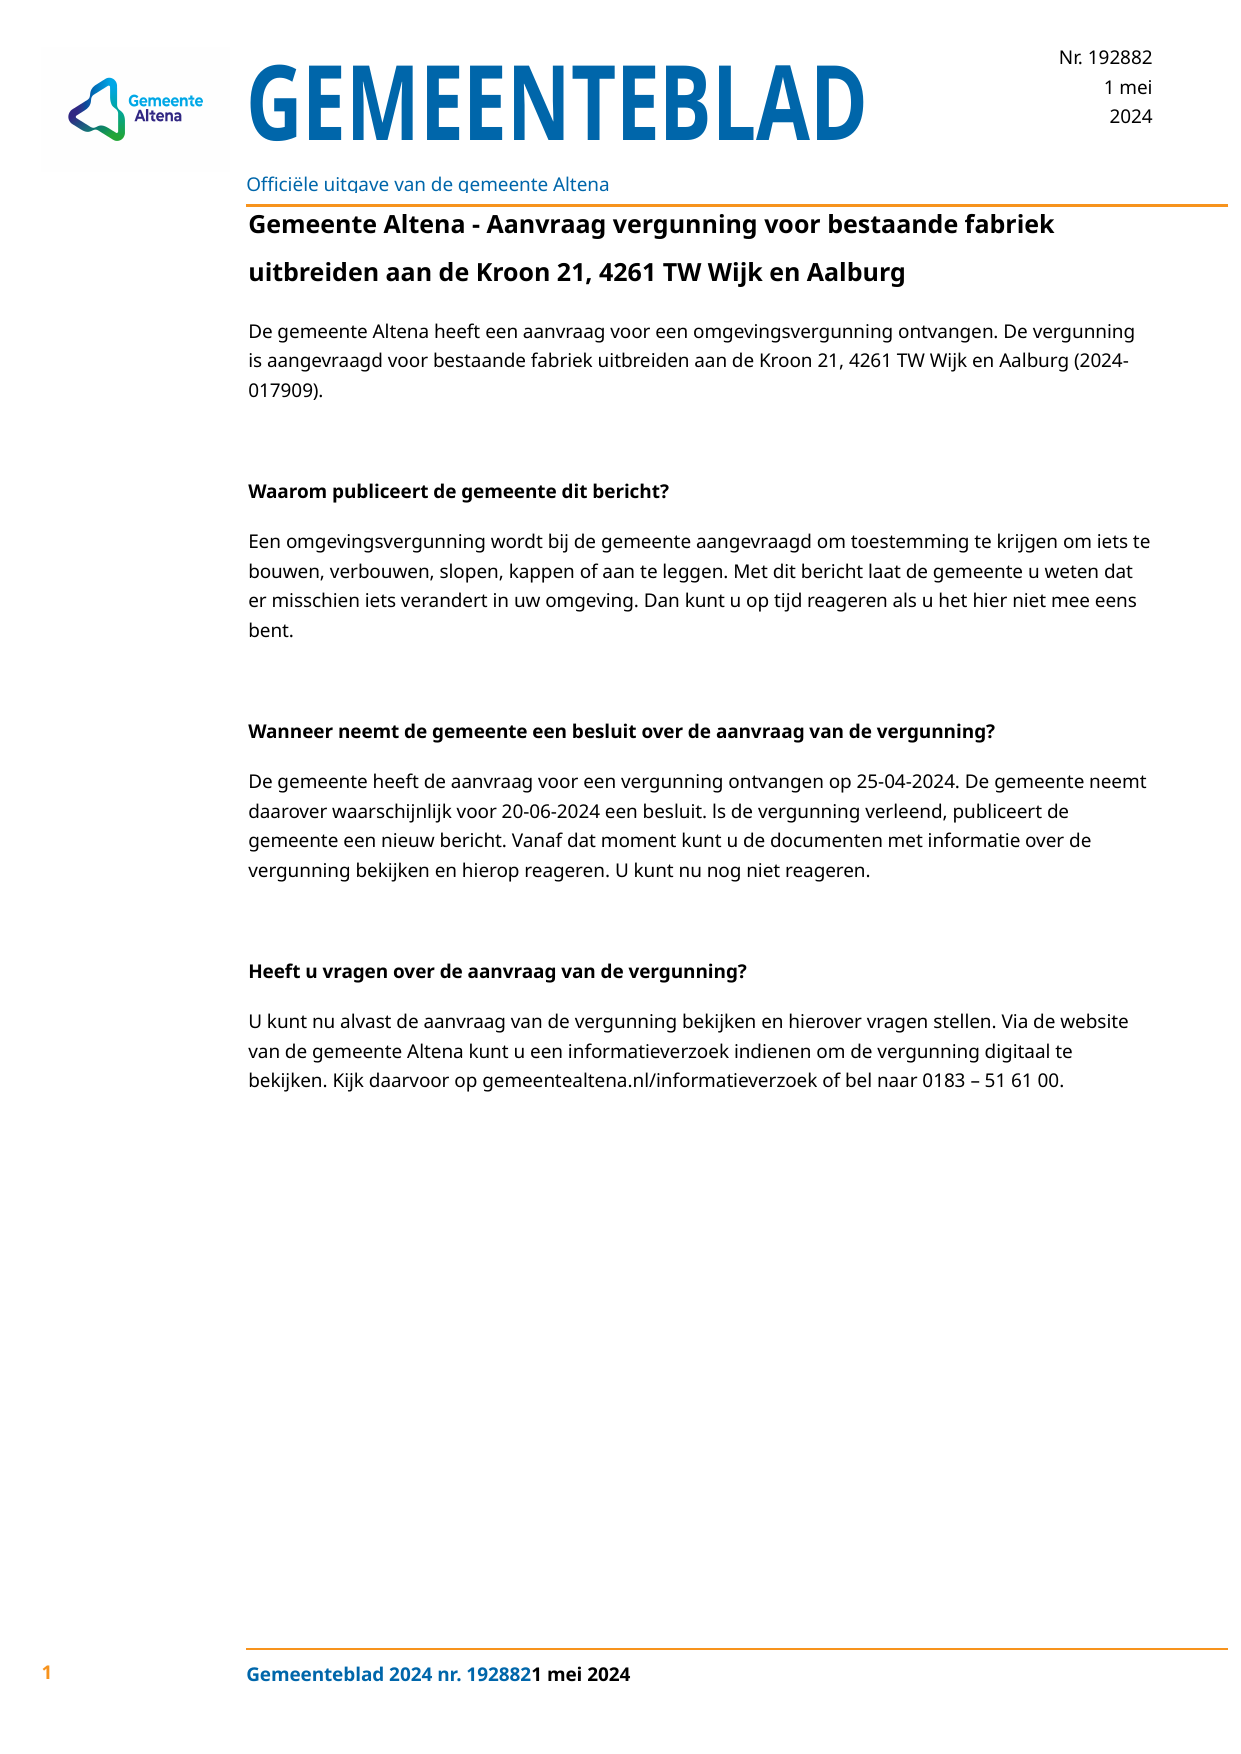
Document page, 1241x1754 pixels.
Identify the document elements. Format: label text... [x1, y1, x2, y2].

text De gemeente Altena heeft een aanvraag voor een omgevingsvergunning ontvangen. De vergunning is aangevraagd voor bestaande fabriek uitbreiden aan de Kroon 21, 4261 TW Wijk en Aalburg (2024-017909). [248, 318, 1152, 403]
picture [41, 47, 231, 172]
text Gemeente Altena - Aanvraag vergunning voor bestaande fabriek uitbreiden aan de Kroon 21, 4261 TW Wijk en Aalburg [248, 207, 1152, 288]
text Heeft u vragen over de aanvraag van de vergunning? [248, 958, 1152, 984]
text U kunt nu alvast de aanvraag van de vergunning bekijken en hierover vragen stellen. Via de website van de gemeente Altena kunt u een informatieverzoek indienen om de vergunning digitaal te bekijken. Kijk daarvoor op gemeentealtena.nl/informatieverzoek of bel naar 0183 – 51 61 00. [248, 1008, 1152, 1093]
text Een omgevingsvergunning wordt bij de gemeente aangevraagd om toestemming te krijgen om iets te bouwen, verbouwen, slopen, kappen of aan te leggen. Met dit bericht laat de gemeente u weten dat er misschien iets verandert in uw omgeving. Dan kunt u op tijd reageren als u het hier niet mee eens bent. [248, 528, 1152, 643]
text Wanneer neemt de gemeente een besluit over de aanvraag van de vergunning? [248, 718, 1152, 744]
text Waarom publiceert de gemeente dit bericht? [248, 478, 1152, 504]
text De gemeente heeft de aanvraag voor een vergunning ontvangen op 25-04-2024. De gemeente neemt daarover waarschijnlijk voor 20-06-2024 een besluit. ls de vergunning verleend, publiceert de gemeente een nieuw bericht. Vanaf dat moment kunt u de documenten met informatie over de vergunning bekijken en hierop reageren. U kunt nu nog niet reageren. [248, 768, 1152, 883]
